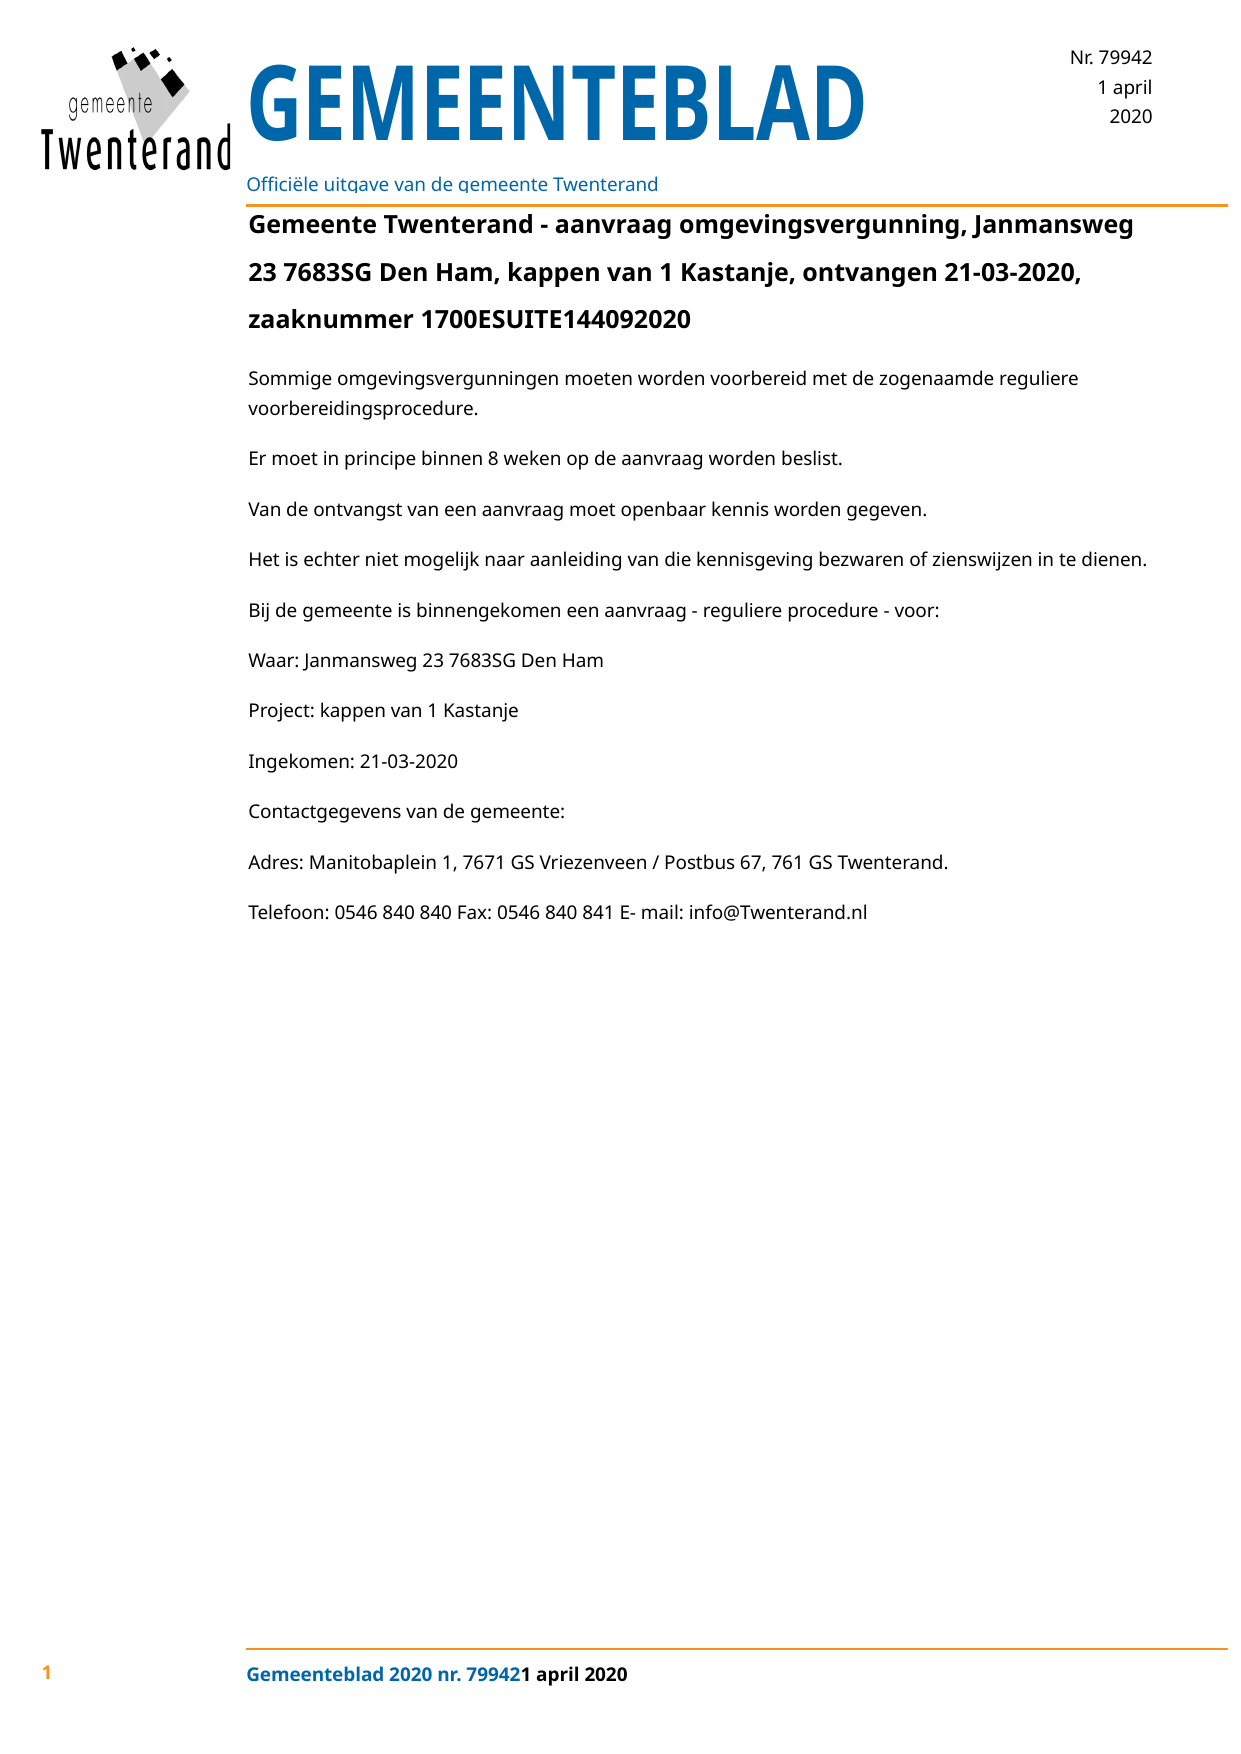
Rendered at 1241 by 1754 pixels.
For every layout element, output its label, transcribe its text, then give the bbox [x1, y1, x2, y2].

text Gemeente Twenterand - aanvraag omgevingsvergunning, Janmansweg 23 7683SG Den Ham, kappen van 1 Kastanje, ontvangen 21-03-2020, zaaknummer 1700ESUITE144092020 [248, 207, 1152, 336]
text Sommige omgevingsvergunningen moeten worden voorbereid met de zogenaamde reguliere voorbereidingsprocedure. [248, 366, 1152, 421]
text Van de ontvangst van een aanvraag moet openbaar kennis worden gegeven. [248, 496, 1152, 522]
text Contactgegevens van de gemeente: [248, 798, 1152, 824]
text Waar: Janmansweg 23 7683SG Den Ham [248, 647, 1152, 673]
text Telefoon: 0546 840 840 Fax: 0546 840 841 E- mail: info@Twenterand.nl [248, 899, 1152, 925]
text Het is echter niet mogelijk naar aanleiding van die kennisgeving bezwaren of zienswijzen in te dienen. [248, 546, 1152, 572]
text Ingekomen: 21-03-2020 [248, 748, 1152, 774]
text Adres: Manitobaplein 1, 7671 GS Vriezenveen / Postbus 67, 761 GS Twenterand. [248, 849, 1152, 874]
picture [41, 47, 231, 172]
text Bij de gemeente is binnengekomen een aanvraag - reguliere procedure - voor: [248, 597, 1152, 622]
text Er moet in principe binnen 8 weken op de aanvraag worden beslist. [248, 446, 1152, 471]
text Project: kappen van 1 Kastanje [248, 698, 1152, 723]
